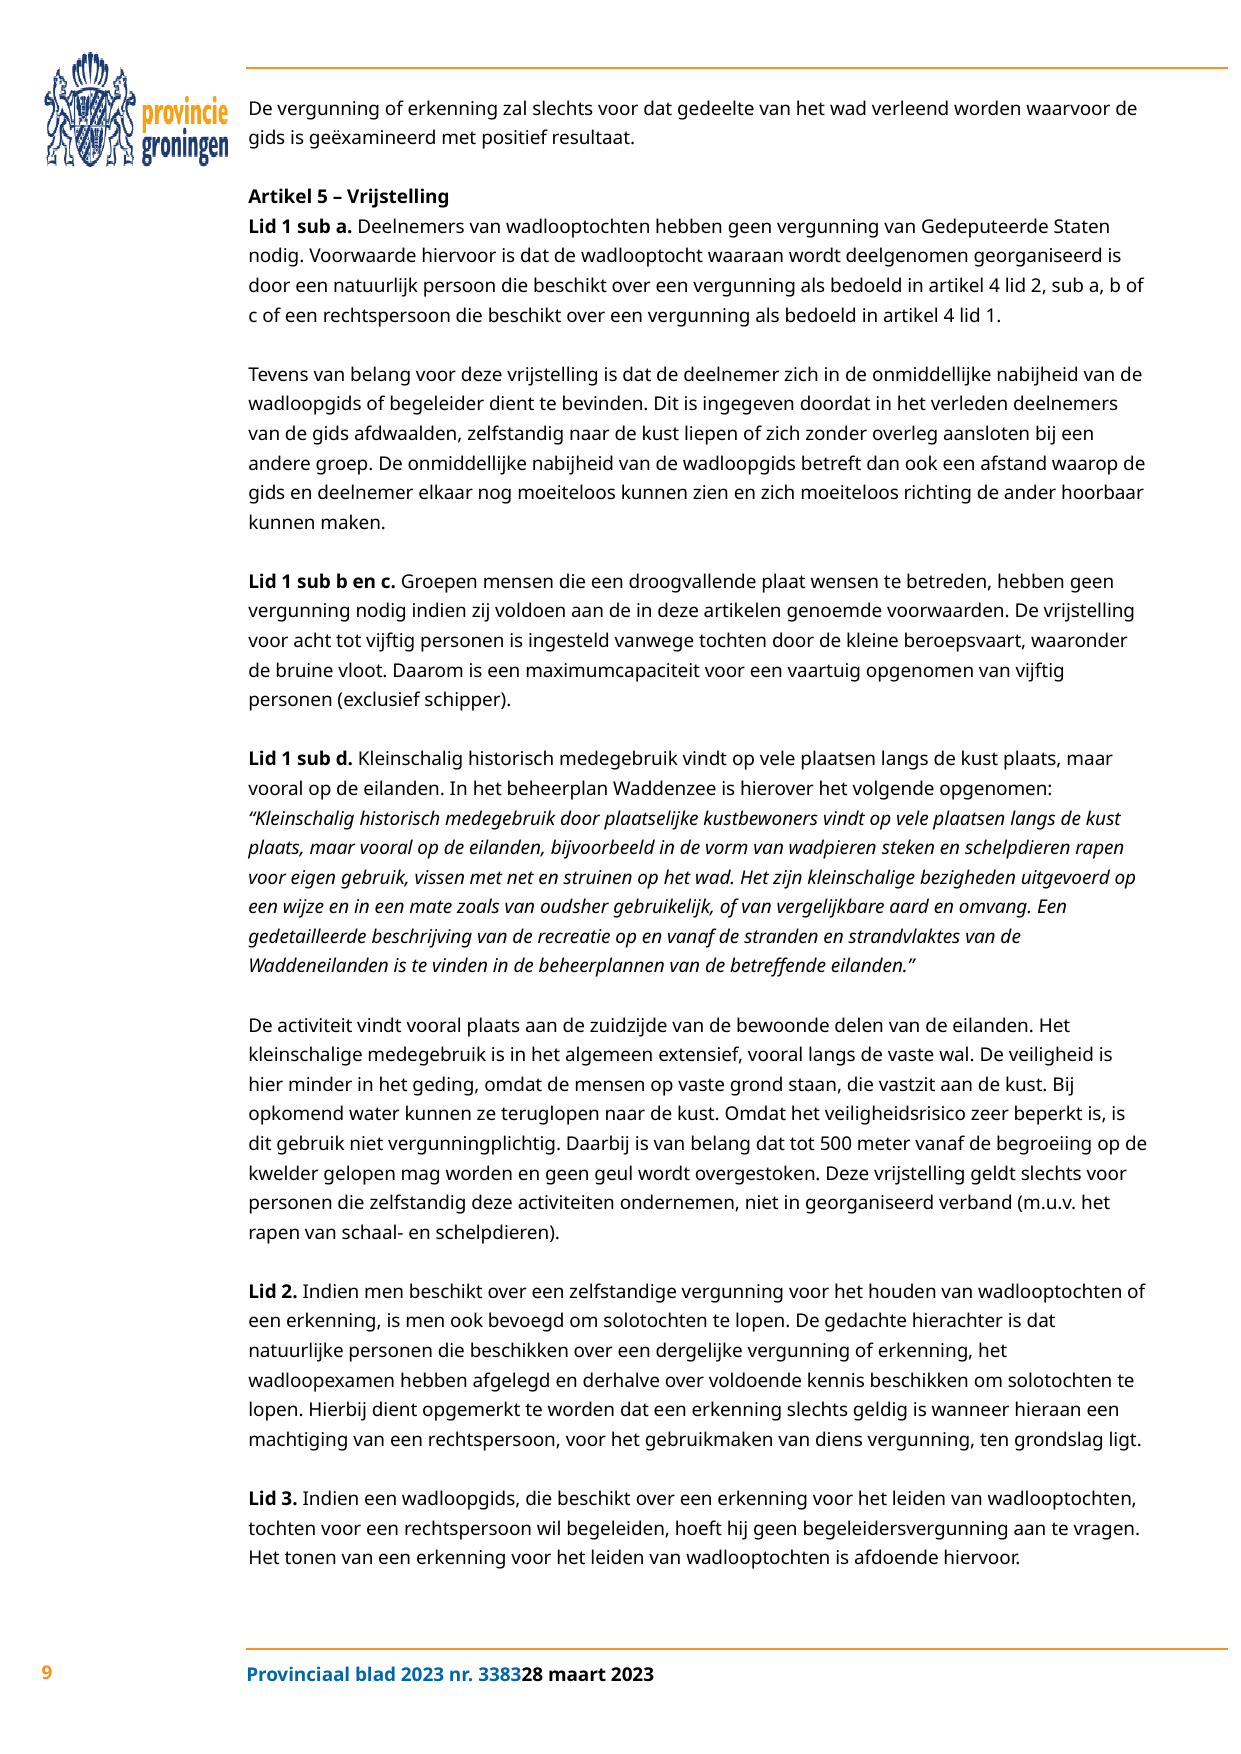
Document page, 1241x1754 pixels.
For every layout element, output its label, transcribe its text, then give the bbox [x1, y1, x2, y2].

text Lid 2. Indien men beschikt over een zelfstandige vergunning voor het houden van wadlooptochten of een erkenning, is men ook bevoegd om solotochten te lopen. De gedachte hierachter is dat natuurlijke personen die beschikken over een dergelijke vergunning of erkenning, het wadloopexamen hebben afgelegd en derhalve over voldoende kennis beschikken om solotochten te lopen. Hierbij dient opgemerkt te worden dat een erkenning slechts geldig is wanneer hieraan een machtiging van een rechtspersoon, voor het gebruikmaken van diens vergunning, ten grondslag ligt. [248, 1278, 1152, 1452]
text Tevens van belang voor deze vrijstelling is dat de deelnemer zich in de onmiddellijke nabijheid van de wadloopgids of begeleider dient te bevinden. Dit is ingegeven doordat in het verleden deelnemers van de gids afdwaalden, zelfstandig naar de kust liepen of zich zonder overleg aansloten bij een andere groep. De onmiddellijke nabijheid van de wadloopgids betreft dan ook een afstand waarop de gids en deelnemer elkaar nog moeiteloos kunnen zien en zich moeiteloos richting de ander hoorbaar kunnen maken. [248, 361, 1152, 535]
text Lid 3. Indien een wadloopgids, die beschikt over een erkenning voor het leiden van wadlooptochten, tochten voor een rechtspersoon wil begeleiden, hoeft hij geen begeleidersvergunning aan te vragen. Het tonen van een erkenning voor het leiden van wadlooptochten is afdoende hiervoor. [248, 1485, 1152, 1570]
picture [41, 47, 231, 172]
text “Kleinschalig historisch medegebruik door plaatselijke kustbewoners vindt op vele plaatsen langs de kust plaats, maar vooral op de eilanden, bijvoorbeeld in de vorm van wadpieren steken en schelpdieren rapen voor eigen gebruik, vissen met net en struinen op het wad. Het zijn kleinschalige bezigheden uitgevoerd op een wijze en in een mate zoals van oudsher gebruikelijk, of van vergelijkbare aard en omvang. Een gedetailleerde beschrijving van de recreatie op en vanaf de stranden en strandvlaktes van de Waddeneilanden is te vinden in de beheerplannen van de betreffende eilanden.” [248, 805, 1152, 978]
text Lid 1 sub b en c. Groepen mensen die een droogvallende plaat wensen te betreden, hebben geen vergunning nodig indien zij voldoen aan de in deze artikelen genoemde voorwaarden. De vrijstelling voor acht tot vijftig personen is ingesteld vanwege tochten door de kleine beroepsvaart, waaronder de bruine vloot. Daarom is een maximumcapaciteit voor een vaartuig opgenomen van vijftig personen (exclusief schipper). [248, 568, 1152, 712]
text De activiteit vindt vooral plaats aan de zuidzijde van de bewoonde delen van de eilanden. Het kleinschalige medegebruik is in het algemeen extensief, vooral langs de vaste wal. De veiligheid is hier minder in het geding, omdat de mensen op vaste grond staan, die vastzit aan de kust. Bij opkomend water kunnen ze teruglopen naar de kust. Omdat het veiligheidsrisico zeer beperkt is, is dit gebruik niet vergunningplichtig. Daarbij is van belang dat tot 500 meter vanaf de begroeiing op de kwelder gelopen mag worden en geen geul wordt overgestoken. Deze vrijstelling geldt slechts voor personen die zelfstandig deze activiteiten ondernemen, niet in georganiseerd verband (m.u.v. het rapen van schaal- en schelpdieren). [248, 1012, 1152, 1245]
text Artikel 5 – Vrijstelling [248, 183, 1152, 209]
text Lid 1 sub d. Kleinschalig historisch medegebruik vindt op vele plaatsen langs de kust plaats, maar vooral op de eilanden. In het beheerplan Waddenzee is hierover het volgende opgenomen: [248, 746, 1152, 801]
text Lid 1 sub a. Deelnemers van wadlooptochten hebben geen vergunning van Gedeputeerde Staten nodig. Voorwaarde hiervoor is dat de wadlooptocht waaraan wordt deelgenomen georganiseerd is door een natuurlijk persoon die beschikt over een vergunning als bedoeld in artikel 4 lid 2, sub a, b of c of een rechtspersoon die beschikt over een vergunning als bedoeld in artikel 4 lid 1. [248, 213, 1152, 328]
text De vergunning of erkenning zal slechts voor dat gedeelte van het wad verleend worden waarvoor de gids is geëxamineerd met positief resultaat. [248, 95, 1152, 150]
